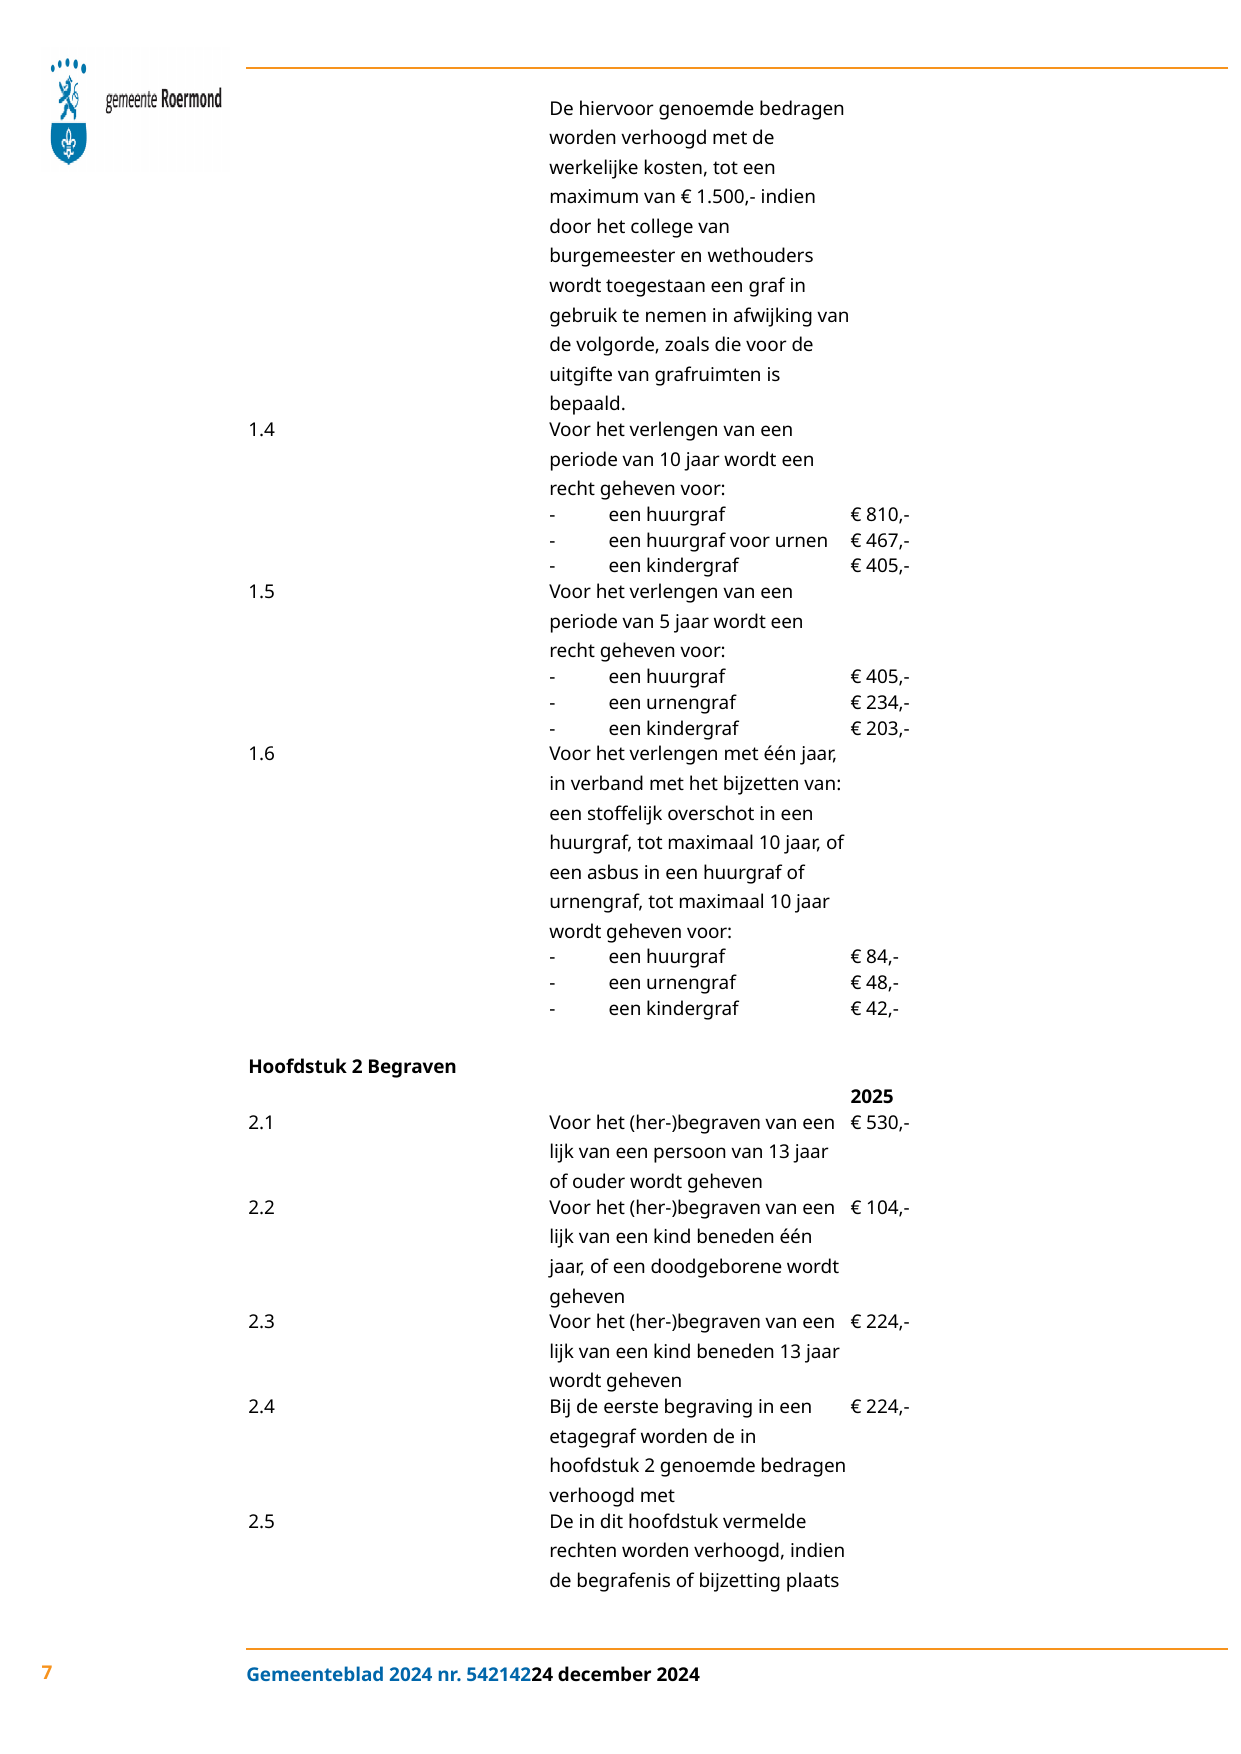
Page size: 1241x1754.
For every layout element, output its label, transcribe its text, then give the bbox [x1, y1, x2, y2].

table_cell [248, 663, 549, 689]
table_cell een kindergraf [549, 995, 850, 1021]
table_cell € 203,- [850, 715, 1152, 741]
table_cell € 224,- [850, 1309, 1152, 1393]
table_cell 2.2 [248, 1194, 549, 1308]
table_cell een kindergraf [549, 715, 850, 741]
table_cell Voor het (her-)begraven van een lijk van een persoon van 13 jaar of ouder wordt geheven [549, 1109, 850, 1194]
table_cell [248, 970, 549, 995]
picture [41, 47, 231, 172]
table_cell 1.4 [248, 416, 549, 501]
table_cell € 467,- [850, 527, 1152, 553]
table_cell 2.1 [248, 1109, 549, 1194]
table_cell [248, 715, 549, 741]
table_cell Voor het (her-)begraven van een lijk van een kind beneden 13 jaar wordt geheven [549, 1309, 850, 1393]
table_cell 2.5 [248, 1508, 549, 1593]
table_cell € 224,- [850, 1394, 1152, 1508]
table_cell € 234,- [850, 689, 1152, 715]
table_cell een urnengraf [549, 970, 850, 995]
table_cell 1.6 [248, 741, 549, 944]
table_cell een huurgraf voor urnen [549, 527, 850, 553]
table_cell [850, 416, 1152, 501]
table_cell een kindergraf [549, 553, 850, 578]
table_cell 1.5 [248, 579, 549, 663]
table_cell Voor het (her-)begraven van een lijk van een kind beneden één jaar, of een doodgeborene wordt geheven [549, 1194, 850, 1308]
table_cell € 405,- [850, 553, 1152, 578]
table_cell [850, 579, 1152, 663]
table_cell Voor het verlengen van een periode van 5 jaar wordt een recht geheven voor: [549, 579, 850, 663]
table_cell € 405,- [850, 663, 1152, 689]
table_cell Voor het verlengen van een periode van 10 jaar wordt een recht geheven voor: [549, 416, 850, 501]
table_cell [248, 689, 549, 715]
table_cell [248, 995, 549, 1021]
table_cell [248, 553, 549, 578]
table_cell [248, 527, 549, 553]
table_cell [850, 95, 1152, 416]
table_cell De in dit hoofdstuk vermelde rechten worden verhoogd, indien de begrafenis of bijzetting plaats [549, 1508, 850, 1593]
table_header 2025 [850, 1084, 1152, 1109]
table_cell € 42,- [850, 995, 1152, 1021]
table_cell [248, 944, 549, 969]
table_cell [248, 501, 549, 527]
table_cell een urnengraf [549, 689, 850, 715]
table_cell [850, 741, 1152, 944]
table_cell [850, 1508, 1152, 1593]
table_cell € 48,- [850, 970, 1152, 995]
table_cell € 84,- [850, 944, 1152, 969]
table_cell Voor het verlengen met één jaar, in verband met het bijzetten van: een stoffelijk overschot in een huurgraf, tot maximaal 10 jaar, of een asbus in een huurgraf of urnengraf, tot maximaal 10 jaar wordt geheven voor: [549, 741, 850, 944]
table_cell € 530,- [850, 1109, 1152, 1194]
table_header [248, 1084, 549, 1109]
table_cell € 104,- [850, 1194, 1152, 1308]
table_cell Bij de eerste begraving in een etagegraf worden de in hoofdstuk 2 genoemde bedragen verhoogd met [549, 1394, 850, 1508]
table_cell een huurgraf [549, 663, 850, 689]
table_cell 2.3 [248, 1309, 549, 1393]
text Hoofdstuk 2 Begraven [248, 1054, 1152, 1079]
table_cell een huurgraf [549, 944, 850, 969]
table_cell 2.4 [248, 1394, 549, 1508]
table_cell € 810,- [850, 501, 1152, 527]
table_header [549, 1084, 850, 1109]
table_cell De hiervoor genoemde bedragen worden verhoogd met de werkelijke kosten, tot een maximum van € 1.500,- indien door het college van burgemeester en wethouders wordt toegestaan een graf in gebruik te nemen in afwijking van de volgorde, zoals die voor de uitgifte van grafruimten is bepaald. [549, 95, 850, 416]
table_cell een huurgraf [549, 501, 850, 527]
table_cell [248, 95, 549, 416]
